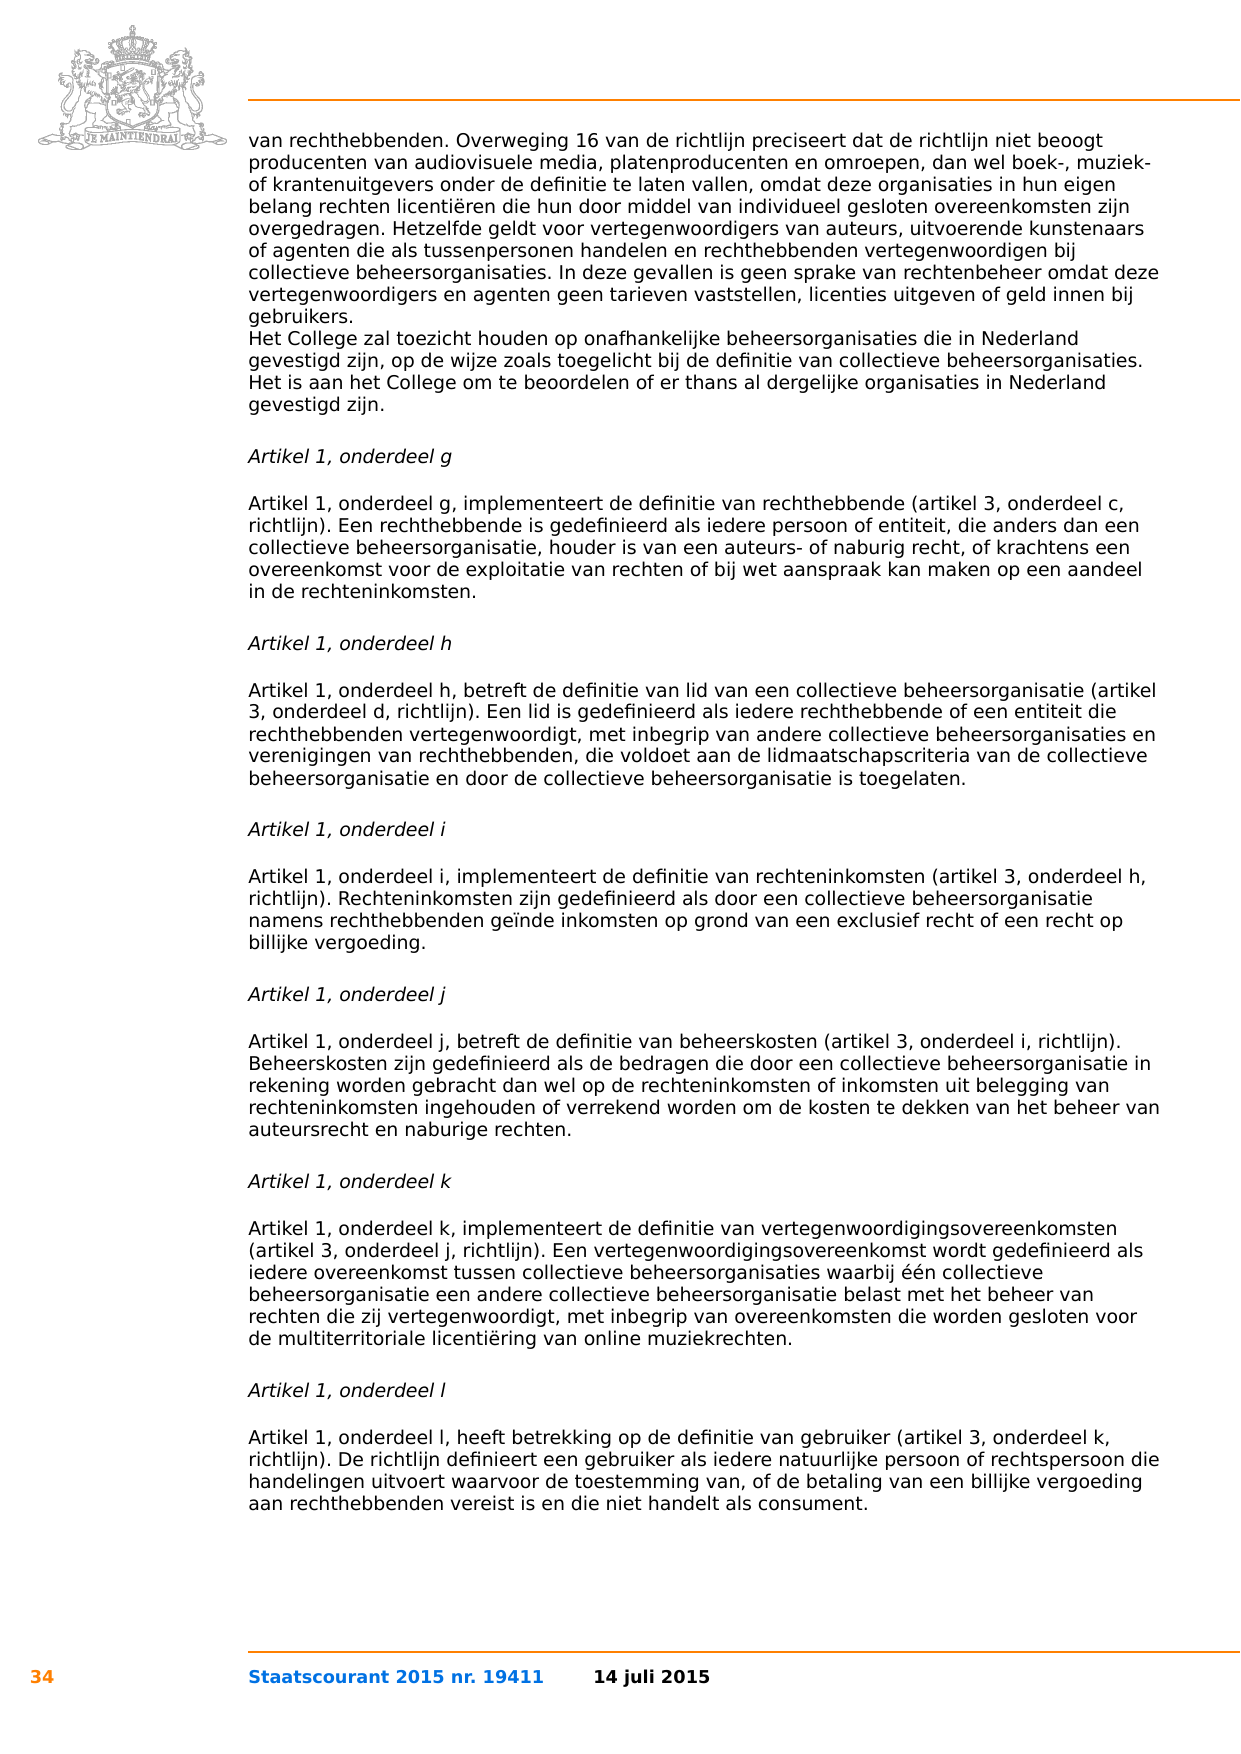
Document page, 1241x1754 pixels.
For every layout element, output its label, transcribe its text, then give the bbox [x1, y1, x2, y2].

subtitle Artikel 1, onderdeel k [248, 1171, 1163, 1193]
subtitle Artikel 1, onderdeel l [248, 1380, 1163, 1402]
subtitle Artikel 1, onderdeel h [248, 632, 1163, 654]
text Artikel 1, onderdeel k, implementeert de definitie van vertegenwoordigingsovereenkomsten (artikel 3, onderdeel j, richtlijn). Een vertegenwoordigingsovereenkomst wordt gedefinieerd als iedere overeenkomst tussen collectieve beheersorganisaties waarbij één collectieve beheersorganisatie een andere collectieve beheersorganisatie belast met het beheer van rechten die zij vertegenwoordigt, met inbegrip van overeenkomsten die worden gesloten voor de multiterritoriale licentiëring van online muziekrechten. [248, 1218, 1163, 1350]
text van rechthebbenden. Overweging 16 van de richtlijn preciseert dat de richtlijn niet beoogt producenten van audiovisuele media, platenproducenten en omroepen, dan wel boek-, muziek- of krantenuitgevers onder de definitie te laten vallen, omdat deze organisaties in hun eigen belang rechten licentiëren die hun door middel van individueel gesloten overeenkomsten zijn overgedragen. Hetzelfde geldt voor vertegenwoordigers van auteurs, uitvoerende kunstenaars of agenten die als tussenpersonen handelen en rechthebbenden vertegenwoordigen bij collectieve beheersorganisaties. In deze gevallen is geen sprake van rechtenbeheer omdat deze vertegenwoordigers en agenten geen tarieven vaststellen, licenties uitgeven of geld innen bij gebruikers. [248, 130, 1163, 328]
text Het College zal toezicht houden op onafhankelijke beheersorganisaties die in Nederland gevestigd zijn, op de wijze zoals toegelicht bij de definitie van collectieve beheersorganisaties. Het is aan het College om te beoordelen of er thans al dergelijke organisaties in Nederland gevestigd zijn. [248, 328, 1163, 416]
text Artikel 1, onderdeel g, implementeert de definitie van rechthebbende (artikel 3, onderdeel c, richtlijn). Een rechthebbende is gedefinieerd als iedere persoon of entiteit, die anders dan een collectieve beheersorganisatie, houder is van een auteurs- of naburig recht, of krachtens een overeenkomst voor de exploitatie van rechten of bij wet aanspraak kan maken op een aandeel in de rechteninkomsten. [248, 493, 1163, 602]
text Artikel 1, onderdeel i, implementeert de definitie van rechteninkomsten (artikel 3, onderdeel h, richtlijn). Rechteninkomsten zijn gedefinieerd als door een collectieve beheersorganisatie namens rechthebbenden geïnde inkomsten op grond van een exclusief recht of een recht op billijke vergoeding. [248, 866, 1163, 954]
picture [38, 25, 227, 150]
subtitle Artikel 1, onderdeel i [248, 819, 1163, 841]
text Artikel 1, onderdeel j, betreft de definitie van beheerskosten (artikel 3, onderdeel i, richtlijn). Beheerskosten zijn gedefinieerd als de bedragen die door een collectieve beheersorganisatie in rekening worden gebracht dan wel op de rechteninkomsten of inkomsten uit belegging van rechteninkomsten ingehouden of verrekend worden om de kosten te dekken van het beheer van auteursrecht en naburige rechten. [248, 1031, 1163, 1141]
text Artikel 1, onderdeel h, betreft de definitie van lid van een collectieve beheersorganisatie (artikel 3, onderdeel d, richtlijn). Een lid is gedefinieerd als iedere rechthebbende of een entiteit die rechthebbenden vertegenwoordigt, met inbegrip van andere collectieve beheersorganisaties en verenigingen van rechthebbenden, die voldoet aan de lidmaatschapscriteria van de collectieve beheersorganisatie en door de collectieve beheersorganisatie is toegelaten. [248, 679, 1163, 789]
subtitle Artikel 1, onderdeel g [248, 446, 1163, 468]
subtitle Artikel 1, onderdeel j [248, 984, 1163, 1006]
text Artikel 1, onderdeel l, heeft betrekking op de definitie van gebruiker (artikel 3, onderdeel k, richtlijn). De richtlijn definieert een gebruiker als iedere natuurlijke persoon of rechtspersoon die handelingen uitvoert waarvoor de toestemming van, of de betaling van een billijke vergoeding aan rechthebbenden vereist is en die niet handelt als consument. [248, 1427, 1163, 1515]
